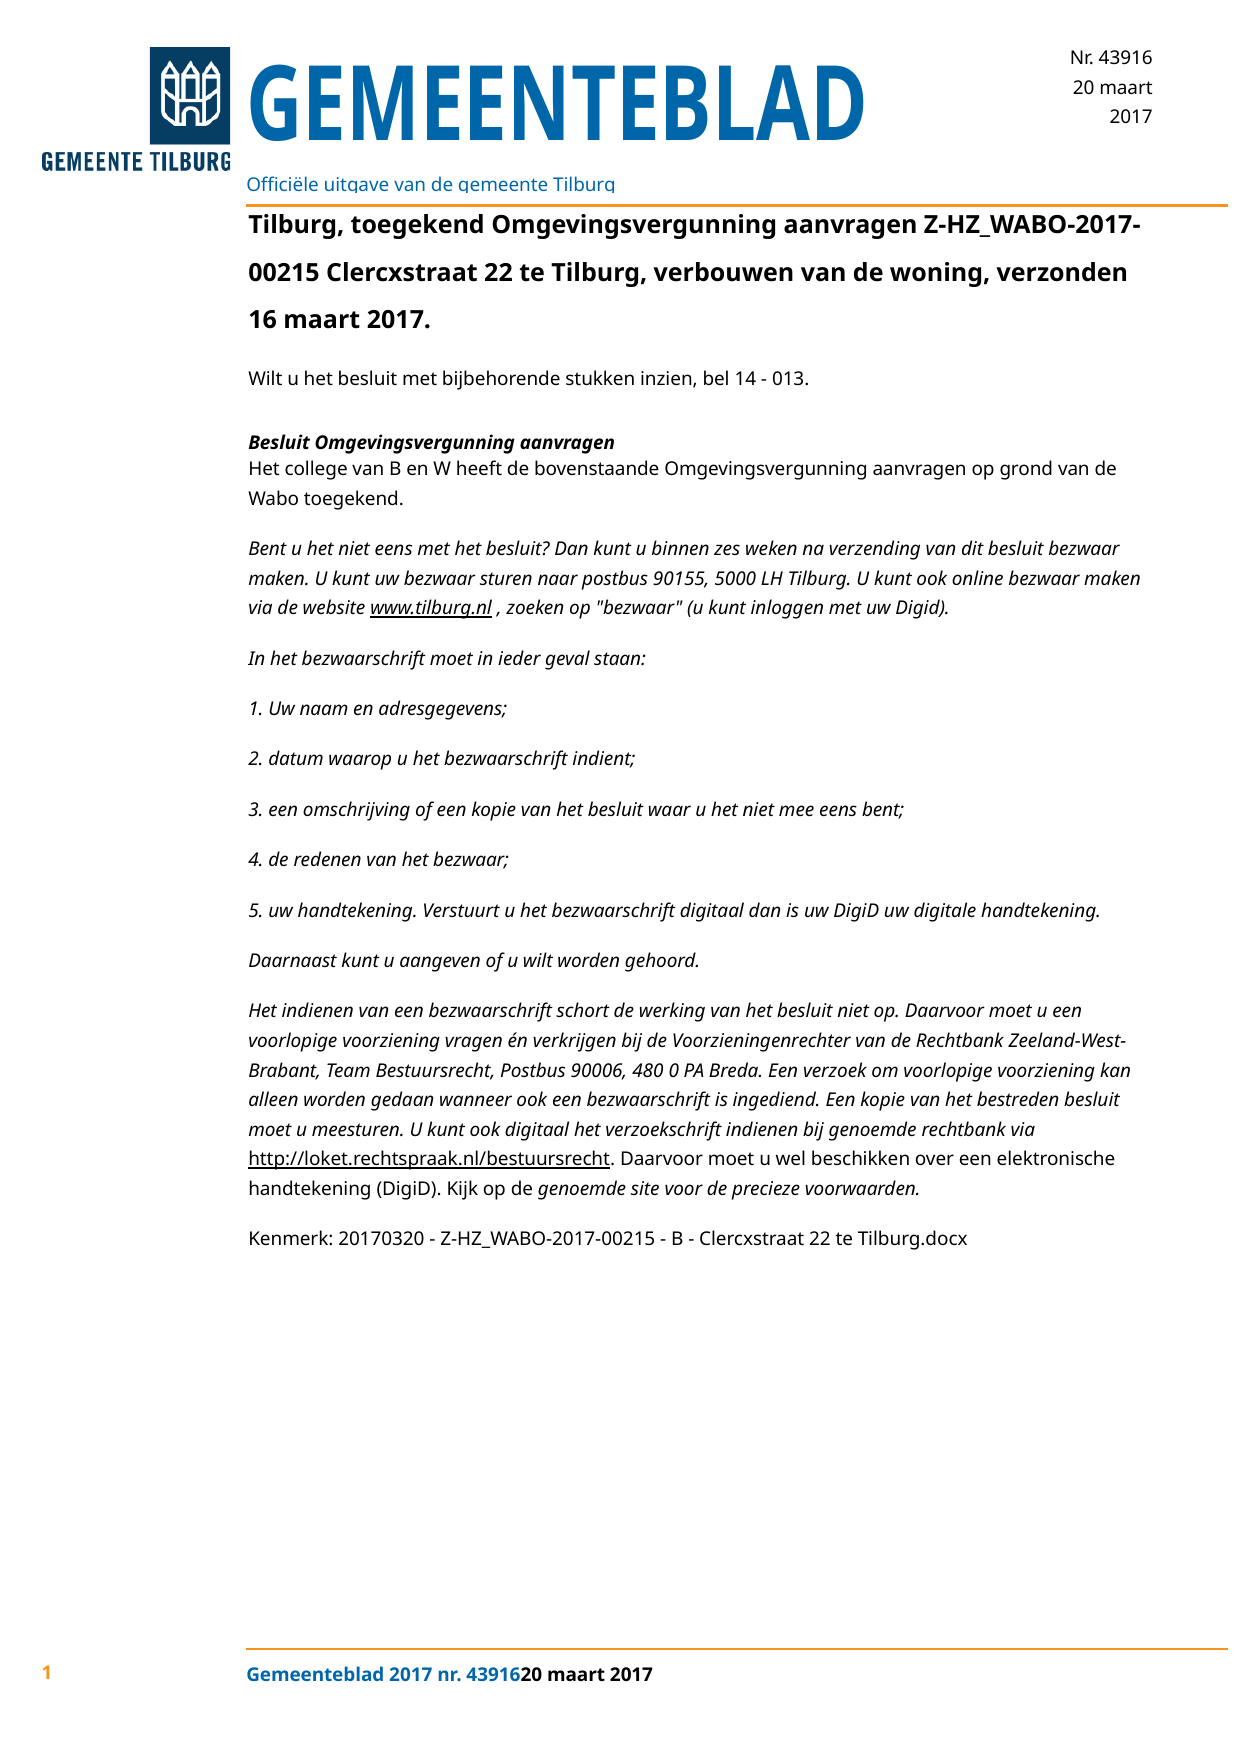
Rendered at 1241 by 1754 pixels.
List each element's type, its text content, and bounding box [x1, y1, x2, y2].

text Het college van B en W heeft de bovenstaande Omgevingsvergunning aanvragen op grond van de Wabo toegekend. [248, 455, 1152, 511]
text In het bezwaarschrift moet in ieder geval staan: [248, 645, 1152, 671]
text 5. uw handtekening. Verstuurt u het bezwaarschrift digitaal dan is uw DigiD uw digitale handtekening. [248, 897, 1152, 923]
text Wilt u het besluit met bijbehorende stukken inzien, bel 14 - 013. [248, 366, 1152, 391]
text 2. datum waarop u het bezwaarschrift indient; [248, 746, 1152, 771]
picture [41, 47, 231, 172]
text 4. de redenen van het bezwaar; [248, 846, 1152, 872]
text Besluit Omgevingsvergunning aanvragen [248, 429, 1152, 455]
text Daarnaast kunt u aangeven of u wilt worden gehoord. [248, 947, 1152, 973]
text Tilburg, toegekend Omgevingsvergunning aanvragen Z-HZ_WABO-2017-00215 Clercxstraat 22 te Tilburg, verbouwen van de woning, verzonden 16 maart 2017. [248, 207, 1152, 336]
text Bent u het niet eens met het besluit? Dan kunt u binnen zes weken na verzending van dit besluit bezwaar maken. U kunt uw bezwaar sturen naar postbus 90155, 5000 LH Tilburg. U kunt ook online bezwaar maken via de website www.tilburg.nl , zoeken op "bezwaar" (u kunt inloggen met uw Digid). [248, 535, 1152, 620]
text 3. een omschrijving of een kopie van het besluit waar u het niet mee eens bent; [248, 796, 1152, 822]
text Het indienen van een bezwaarschrift schort de werking van het besluit niet op. Daarvoor moet u een voorlopige voorziening vragen én verkrijgen bij de Voorzieningenrechter van de Rechtbank Zeeland-West-Brabant, Team Bestuursrecht, Postbus 90006, 480 0 PA Breda. Een verzoek om voorlopige voorziening kan alleen worden gedaan wanneer ook een bezwaarschrift is ingediend. Een kopie van het bestreden besluit moet u meesturen. U kunt ook digitaal het verzoekschrift indienen bij genoemde rechtbank via http://loket.rechtspraak.nl/bestuursrecht. Daarvoor moet u wel beschikken over een elektronische handtekening (DigiD). Kijk op de genoemde site voor de precieze voorwaarden. [248, 998, 1152, 1201]
text 1. Uw naam en adresgegevens; [248, 695, 1152, 721]
text Kenmerk: 20170320 - Z-HZ_WABO-2017-00215 - B - Clercxstraat 22 te Tilburg.docx [248, 1226, 1152, 1251]
